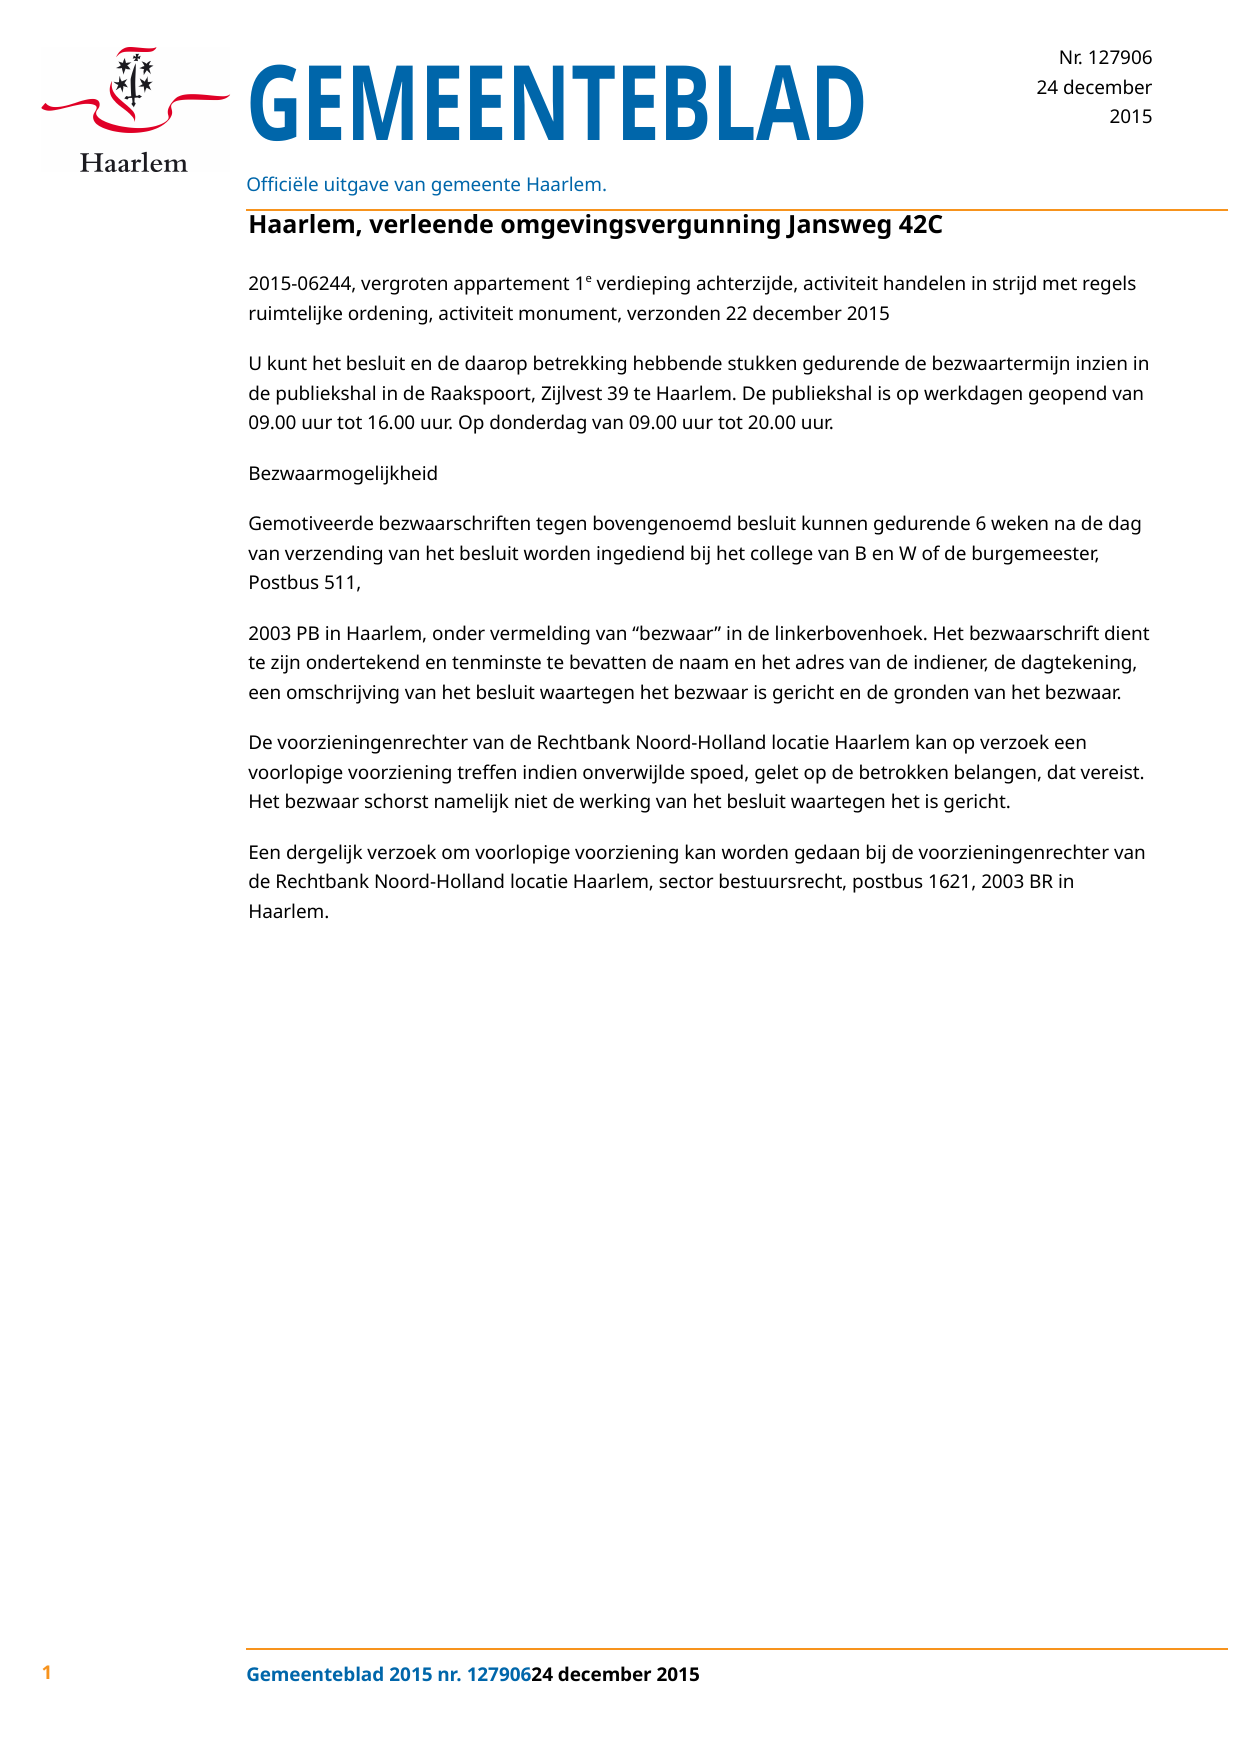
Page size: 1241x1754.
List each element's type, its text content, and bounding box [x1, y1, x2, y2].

text Een dergelijk verzoek om voorlopige voorziening kan worden gedaan bij de voorzieningenrechter van de Rechtbank Noord-Holland locatie Haarlem, sector bestuursrecht, postbus 1621, 2003 BR in Haarlem. [248, 839, 1152, 924]
text 2015-06244, vergroten appartement 1e verdieping achterzijde, activiteit handelen in strijd met regels ruimtelijke ordening, activiteit monument, verzonden 22 december 2015 [248, 270, 1152, 326]
text 2003 PB in Haarlem, onder vermelding van “bezwaar” in de linkerbovenhoek. Het bezwaarschrift dient te zijn ondertekend en tenminste te bevatten de naam en het adres van de indiener, de dagtekening, een omschrijving van het besluit waartegen het bezwaar is gericht en de gronden van het bezwaar. [248, 620, 1152, 705]
text U kunt het besluit en de daarop betrekking hebbende stukken gedurende de bezwaartermijn inzien in de publiekshal in de Raakspoort, Zijlvest 39 te Haarlem. De publiekshal is op werkdagen geopend van 09.00 uur tot 16.00 uur. Op donderdag van 09.00 uur tot 20.00 uur. [248, 350, 1152, 435]
text Haarlem, verleende omgevingsvergunning Jansweg 42C [248, 211, 1152, 241]
text Bezwaarmogelijkheid [248, 460, 1152, 486]
picture [41, 47, 231, 172]
text Gemotiveerde bezwaarschriften tegen bovengenoemd besluit kunnen gedurende 6 weken na de dag van verzending van het besluit worden ingediend bij het college van B en W of de burgemeester, Postbus 511, [248, 510, 1152, 595]
text De voorzieningenrechter van de Rechtbank Noord-Holland locatie Haarlem kan op verzoek een voorlopige voorziening treffen indien onverwijlde spoed, gelet op de betrokken belangen, dat vereist. Het bezwaar schorst namelijk niet de werking van het besluit waartegen het is gericht. [248, 729, 1152, 814]
